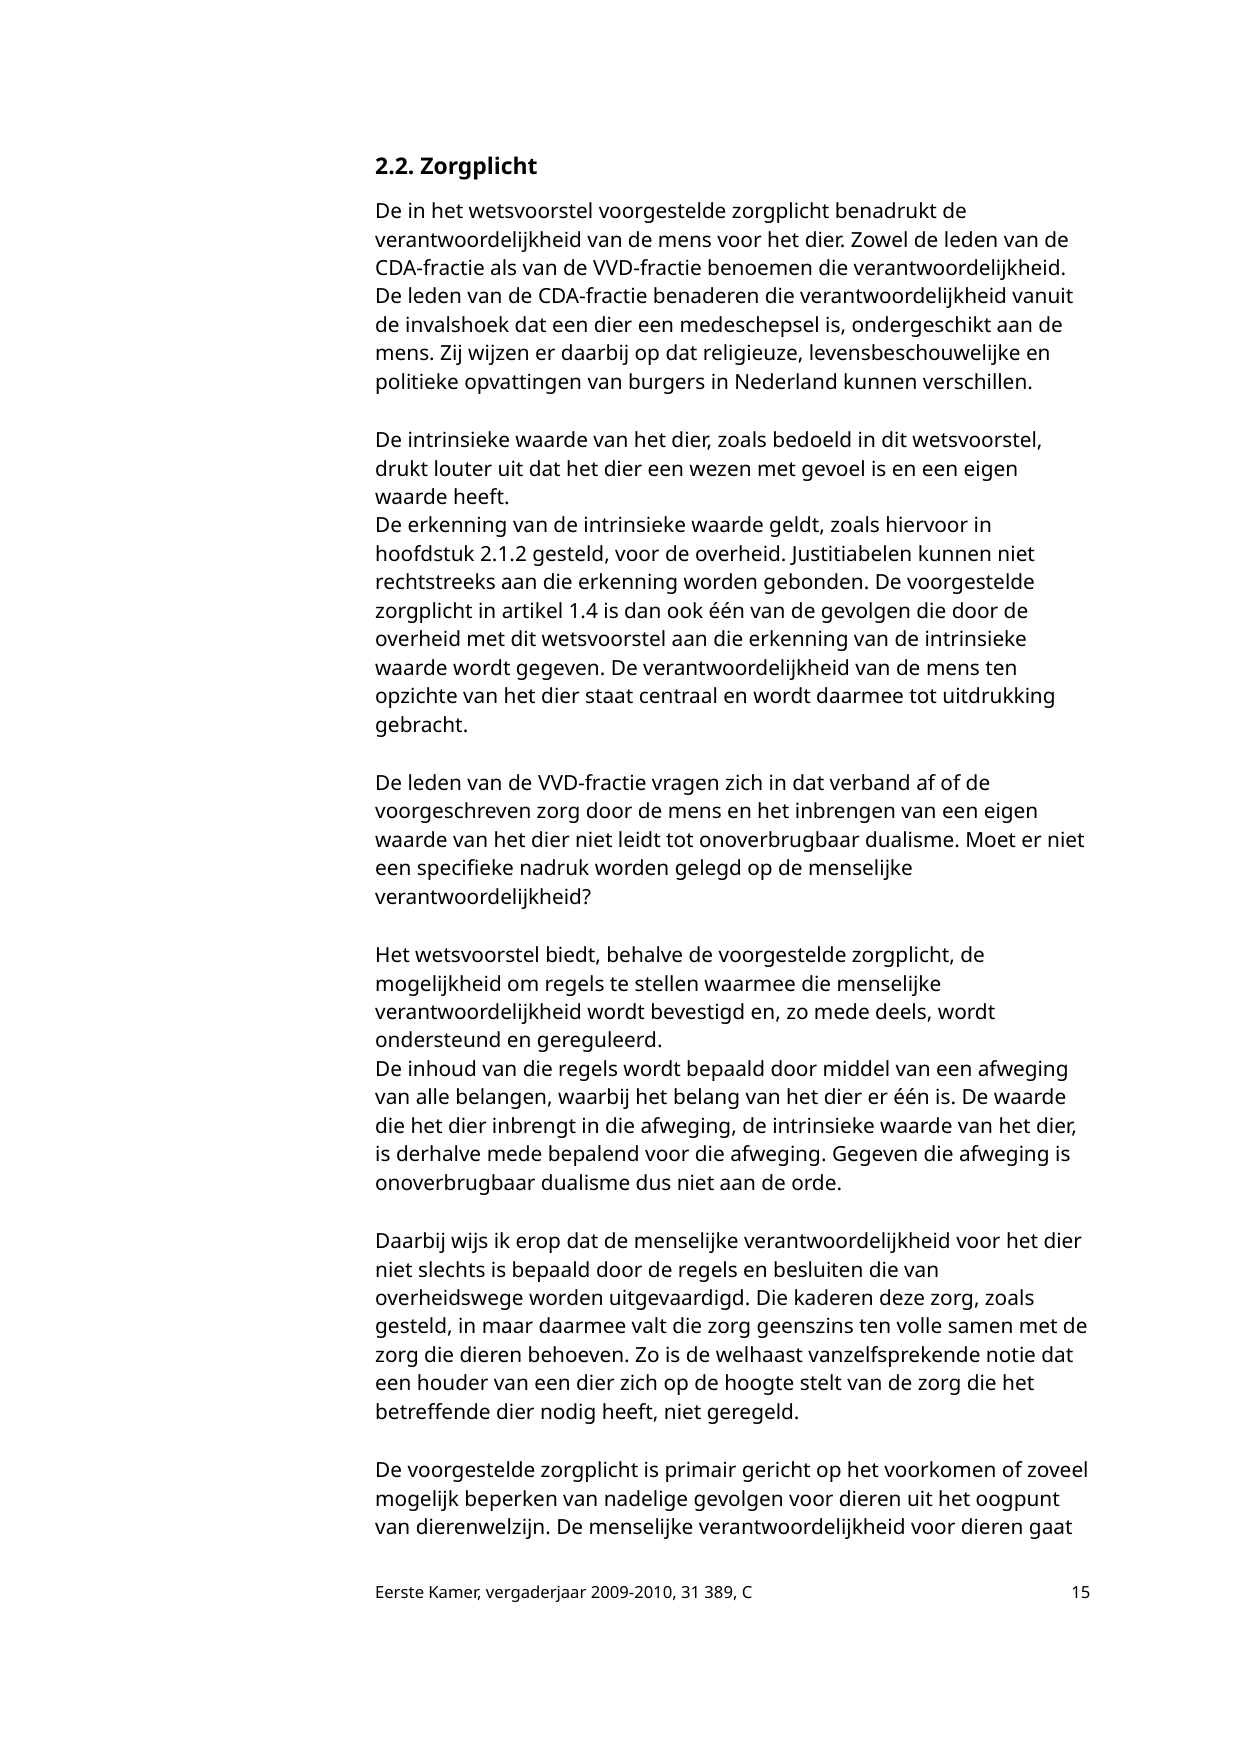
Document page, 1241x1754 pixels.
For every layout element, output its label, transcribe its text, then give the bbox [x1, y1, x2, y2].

text Daarbij wijs ik erop dat de menselijke verantwoordelijkheid voor het dier niet slechts is bepaald door de regels en besluiten die van overheidswege worden uitgevaardigd. Die kaderen deze zorg, zoals gesteld, in maar daarmee valt die zorg geenszins ten volle samen met de zorg die dieren behoeven. Zo is de welhaast vanzelfsprekende notie dat een houder van een dier zich op de hoogte stelt van de zorg die het betreffende dier nodig heeft, niet geregeld. [375, 1226, 1090, 1425]
text De inhoud van die regels wordt bepaald door middel van een afweging van alle belangen, waarbij het belang van het dier er één is. De waarde die het dier inbrengt in die afweging, de intrinsieke waarde van het dier, is derhalve mede bepalend voor die afweging. Gegeven die afweging is onoverbrugbaar dualisme dus niet aan de orde. [375, 1054, 1090, 1196]
text De voorgestelde zorgplicht is primair gericht op het voorkomen of zoveel mogelijk beperken van nadelige gevolgen voor dieren uit het oogpunt van dierenwelzijn. De menselijke verantwoordelijkheid voor dieren gaat [375, 1455, 1090, 1541]
text De in het wetsvoorstel voorgestelde zorgplicht benadrukt de verantwoordelijkheid van de mens voor het dier. Zowel de leden van de CDA-fractie als van de VVD-fractie benoemen die verantwoordelijkheid. [375, 196, 1090, 282]
text De leden van de CDA-fractie benaderen die verantwoordelijkheid vanuit de invalshoek dat een dier een medeschepsel is, ondergeschikt aan de mens. Zij wijzen er daarbij op dat religieuze, levensbeschouwelijke en politieke opvattingen van burgers in Nederland kunnen verschillen. [375, 282, 1090, 395]
text Het wetsvoorstel biedt, behalve de voorgestelde zorgplicht, de mogelijkheid om regels te stellen waarmee die menselijke verantwoordelijkheid wordt bevestigd en, zo mede deels, wordt ondersteund en gereguleerd. [375, 940, 1090, 1054]
text De leden van de VVD-fractie vragen zich in dat verband af of de voorgeschreven zorg door de mens en het inbrengen van een eigen waarde van het dier niet leidt tot onoverbrugbaar dualisme. Moet er niet een specifieke nadruk worden gelegd op de menselijke verantwoordelijkheid? [375, 768, 1090, 910]
text De erkenning van de intrinsieke waarde geldt, zoals hiervoor in hoofdstuk 2.1.2 gesteld, voor de overheid. Justitiabelen kunnen niet rechtstreeks aan die erkenning worden gebonden. De voorgestelde zorgplicht in artikel 1.4 is dan ook één van de gevolgen die door de overheid met dit wetsvoorstel aan die erkenning van de intrinsieke waarde wordt gegeven. De verantwoordelijkheid van de mens ten opzichte van het dier staat centraal en wordt daarmee tot uitdrukking gebracht. [375, 511, 1090, 738]
subtitle 2.2. Zorgplicht [375, 150, 1090, 181]
text De intrinsieke waarde van het dier, zoals bedoeld in dit wetsvoorstel, drukt louter uit dat het dier een wezen met gevoel is en een eigen waarde heeft. [375, 425, 1090, 511]
